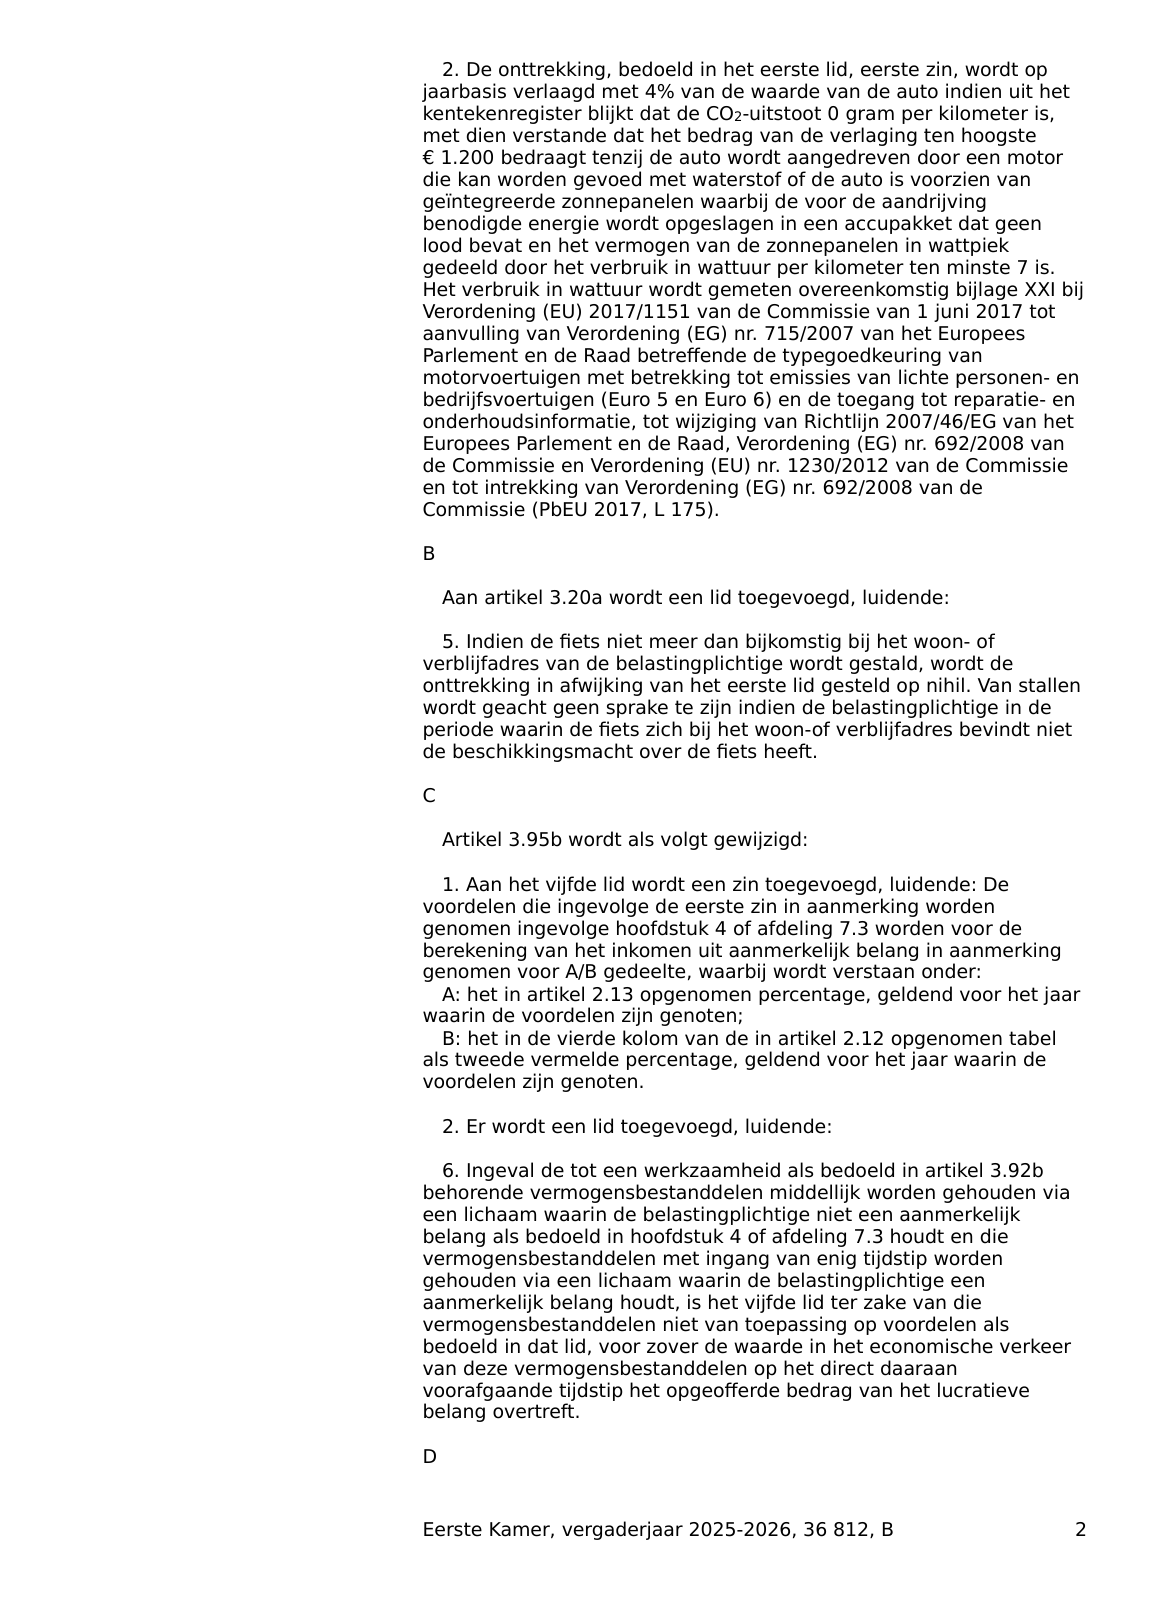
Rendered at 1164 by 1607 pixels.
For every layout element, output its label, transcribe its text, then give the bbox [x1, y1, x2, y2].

text B [422, 543, 1087, 565]
text A: het in artikel 2.13 opgenomen percentage, geldend voor het jaar waarin de voordelen zijn genoten; [422, 983, 1087, 1027]
text 6. Ingeval de tot een werkzaamheid als bedoeld in artikel 3.92b behorende vermogensbestanddelen middellijk worden gehouden via een lichaam waarin de belastingplichtige niet een aanmerkelijk belang als bedoeld in hoofdstuk 4 of afdeling 7.3 houdt en die vermogensbestanddelen met ingang van enig tijdstip worden gehouden via een lichaam waarin de belastingplichtige een aanmerkelijk belang houdt, is het vijfde lid ter zake van die vermogensbestanddelen niet van toepassing op voordelen als bedoeld in dat lid, voor zover de waarde in het economische verkeer van deze vermogensbestanddelen op het direct daaraan voorafgaande tijdstip het opgeofferde bedrag van het lucratieve belang overtreft. [422, 1160, 1087, 1423]
text C [422, 785, 1087, 807]
text B: het in de vierde kolom van de in artikel 2.12 opgenomen tabel als tweede vermelde percentage, geldend voor het jaar waarin de voordelen zijn genoten. [422, 1027, 1087, 1093]
text Aan artikel 3.20a wordt een lid toegevoegd, luidende: [422, 587, 1087, 609]
text Artikel 3.95b wordt als volgt gewijzigd: [422, 829, 1087, 851]
text 2. De onttrekking, bedoeld in het eerste lid, eerste zin, wordt op jaarbasis verlaagd met 4% van de waarde van de auto indien uit het kentekenregister blijkt dat de CO2-uitstoot 0 gram per kilometer is, met dien verstande dat het bedrag van de verlaging ten hoogste € 1.200 bedraagt tenzij de auto wordt aangedreven door een motor die kan worden gevoed met waterstof of de auto is voorzien van geïntegreerde zonnepanelen waarbij de voor de aandrijving benodigde energie wordt opgeslagen in een accupakket dat geen lood bevat en het vermogen van de zonnepanelen in wattpiek gedeeld door het verbruik in wattuur per kilometer ten minste 7 is. Het verbruik in wattuur wordt gemeten overeenkomstig bijlage XXI bij Verordening (EU) 2017/1151 van de Commissie van 1 juni 2017 tot aanvulling van Verordening (EG) nr. 715/2007 van het Europees Parlement en de Raad betreffende de typegoedkeuring van motorvoertuigen met betrekking tot emissies van lichte personen- en bedrijfsvoertuigen (Euro 5 en Euro 6) en de toegang tot reparatie- en onderhoudsinformatie, tot wijziging van Richtlijn 2007/46/EG van het Europees Parlement en de Raad, Verordening (EG) nr. 692/2008 van de Commissie en Verordening (EU) nr. 1230/2012 van de Commissie en tot intrekking van Verordening (EG) nr. 692/2008 van de Commissie (PbEU 2017, L 175). [422, 59, 1087, 521]
text 5. Indien de fiets niet meer dan bijkomstig bij het woon- of verblijfadres van de belastingplichtige wordt gestald, wordt de onttrekking in afwijking van het eerste lid gesteld op nihil. Van stallen wordt geacht geen sprake te zijn indien de belastingplichtige in de periode waarin de fiets zich bij het woon-of verblijfadres bevindt niet de beschikkingsmacht over de fiets heeft. [422, 631, 1087, 763]
text 1. Aan het vijfde lid wordt een zin toegevoegd, luidende: De voordelen die ingevolge de eerste zin in aanmerking worden genomen ingevolge hoofdstuk 4 of afdeling 7.3 worden voor de berekening van het inkomen uit aanmerkelijk belang in aanmerking genomen voor A/B gedeelte, waarbij wordt verstaan onder: [422, 873, 1087, 983]
text D [422, 1446, 1087, 1468]
text 2. Er wordt een lid toegevoegd, luidende: [422, 1116, 1087, 1137]
